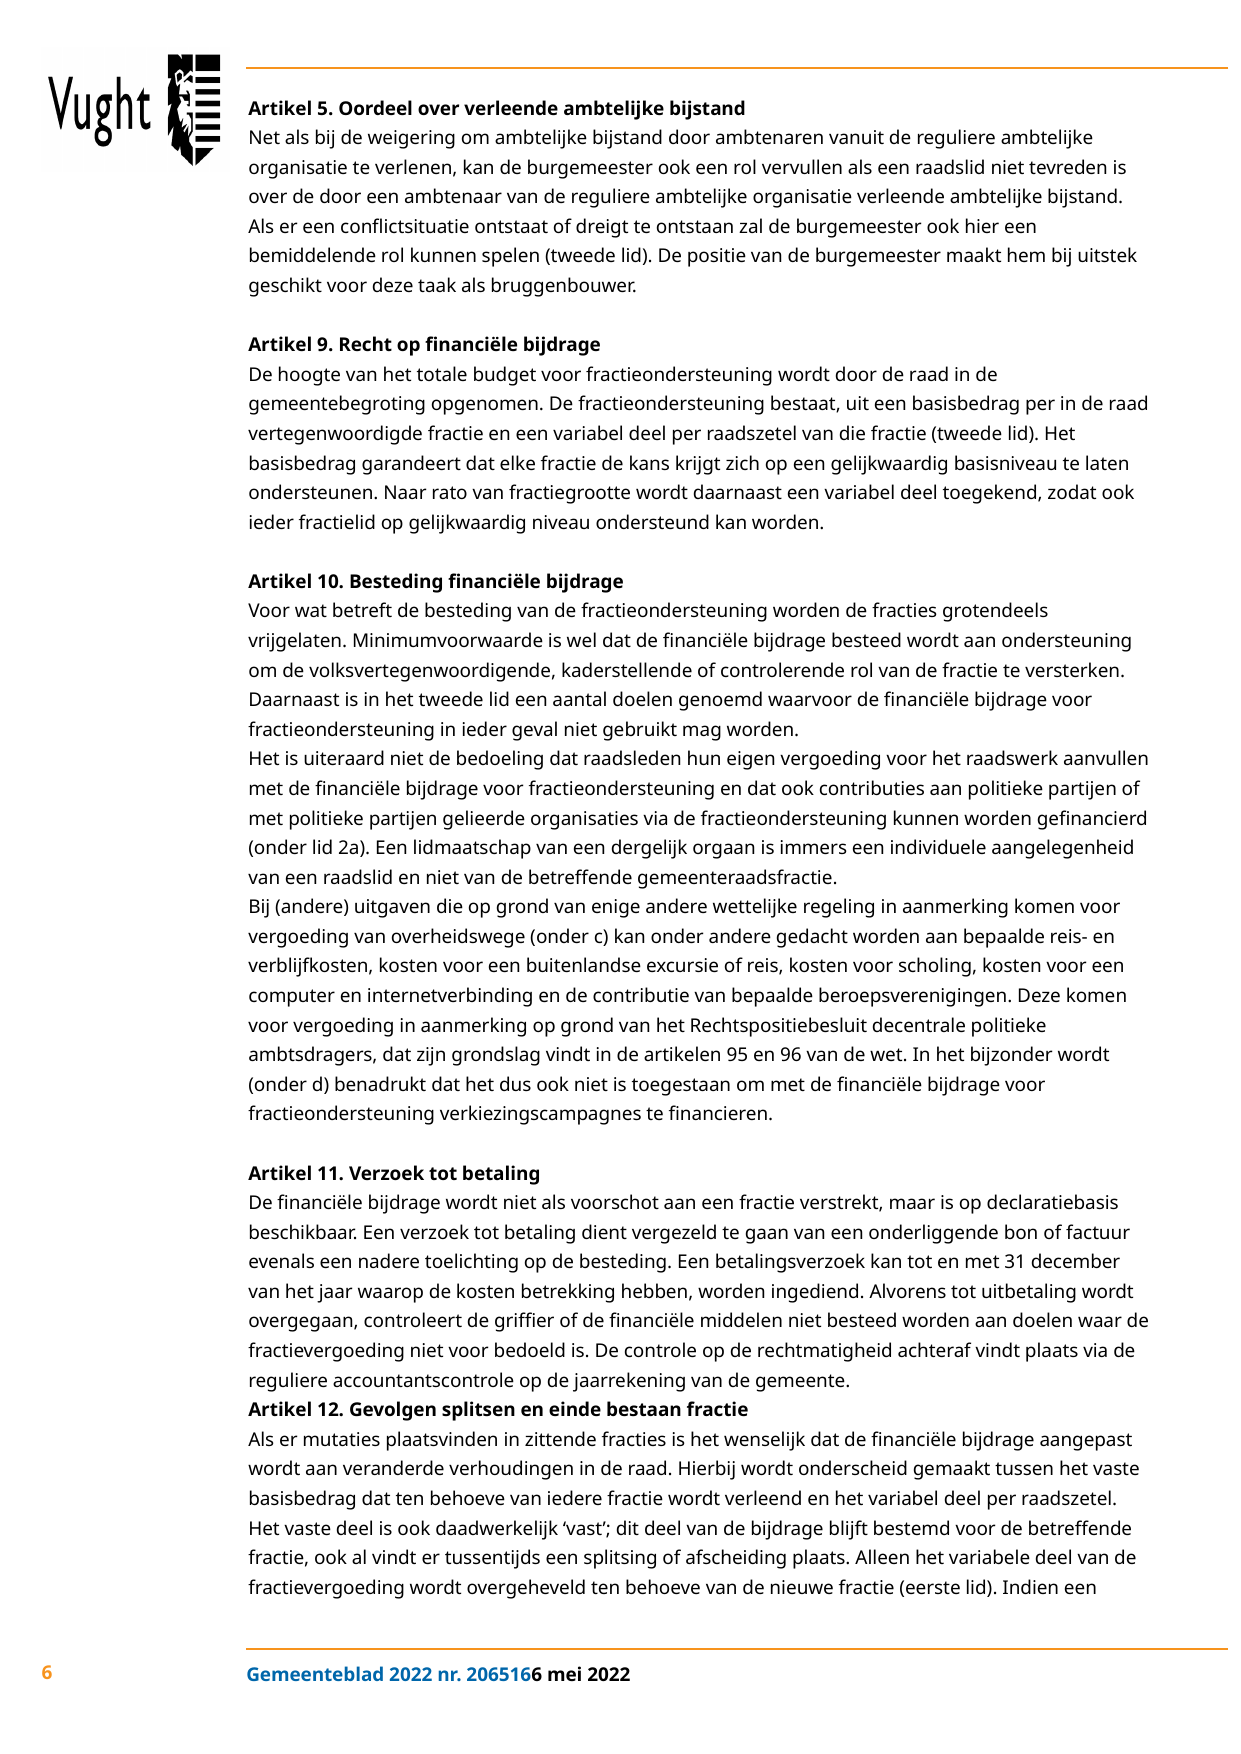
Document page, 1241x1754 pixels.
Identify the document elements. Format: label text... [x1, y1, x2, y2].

text De hoogte van het totale budget voor fractieondersteuning wordt door de raad in de gemeentebegroting opgenomen. De fractieondersteuning bestaat, uit een basisbedrag per in de raad vertegenwoordigde fractie en een variabel deel per raadszetel van die fractie (tweede lid). Het basisbedrag garandeert dat elke fractie de kans krijgt zich op een gelijkwaardig basisniveau te laten ondersteunen. Naar rato van fractiegrootte wordt daarnaast een variabel deel toegekend, zodat ook ieder fractielid op gelijkwaardig niveau ondersteund kan worden. [248, 361, 1152, 535]
text Artikel 11. Verzoek tot betaling [248, 1160, 1152, 1186]
text Bij (andere) uitgaven die op grond van enige andere wettelijke regeling in aanmerking komen voor vergoeding van overheidswege (onder c) kan onder andere gedacht worden aan bepaalde reis- en verblijfkosten, kosten voor een buitenlandse excursie of reis, kosten voor scholing, kosten voor een computer en internetverbinding en de contributie van bepaalde beroepsverenigingen. Deze komen voor vergoeding in aanmerking op grond van het Rechtspositiebesluit decentrale politieke ambtsdragers, dat zijn grondslag vindt in de artikelen 95 en 96 van de wet. In het bijzonder wordt (onder d) benadrukt dat het dus ook niet is toegestaan om met de financiële bijdrage voor fractieondersteuning verkiezingscampagnes te financieren. [248, 893, 1152, 1126]
text Artikel 9. Recht op financiële bijdrage [248, 331, 1152, 357]
text Artikel 10. Besteding financiële bijdrage [248, 568, 1152, 594]
text Artikel 12. Gevolgen splitsen en einde bestaan fractie [248, 1396, 1152, 1422]
text De financiële bijdrage wordt niet als voorschot aan een fractie verstrekt, maar is op declaratiebasis beschikbaar. Een verzoek tot betaling dient vergezeld te gaan van een onderliggende bon of factuur evenals een nadere toelichting op de besteding. Een betalingsverzoek kan tot en met 31 december van het jaar waarop de kosten betrekking hebben, worden ingediend. Alvorens tot uitbetaling wordt overgegaan, controleert de griffier of de financiële middelen niet besteed worden aan doelen waar de fractievergoeding niet voor bedoeld is. De controle op de rechtmatigheid achteraf vindt plaats via de reguliere accountantscontrole op de jaarrekening van de gemeente. [248, 1189, 1152, 1393]
text Als er mutaties plaatsvinden in zittende fracties is het wenselijk dat de financiële bijdrage aangepast wordt aan veranderde verhoudingen in de raad. Hierbij wordt onderscheid gemaakt tussen het vaste basisbedrag dat ten behoeve van iedere fractie wordt verleend en het variabel deel per raadszetel. Het vaste deel is ook daadwerkelijk ‘vast’; dit deel van de bijdrage blijft bestemd voor de betreffende fractie, ook al vindt er tussentijds een splitsing of afscheiding plaats. Alleen het variabele deel van de fractievergoeding wordt overgeheveld ten behoeve van de nieuwe fractie (eerste lid). Indien een [248, 1426, 1152, 1600]
text Net als bij de weigering om ambtelijke bijstand door ambtenaren vanuit de reguliere ambtelijke organisatie te verlenen, kan de burgemeester ook een rol vervullen als een raadslid niet tevreden is over de door een ambtenaar van de reguliere ambtelijke organisatie verleende ambtelijke bijstand. Als er een conflictsituatie ontstaat of dreigt te ontstaan zal de burgemeester ook hier een bemiddelende rol kunnen spelen (tweede lid). De positie van de burgemeester maakt hem bij uitstek geschikt voor deze taak als bruggenbouwer. [248, 124, 1152, 298]
text Artikel 5. Oordeel over verleende ambtelijke bijstand [248, 95, 1152, 121]
text Het is uiteraard niet de bedoeling dat raadsleden hun eigen vergoeding voor het raadswerk aanvullen met de financiële bijdrage voor fractieondersteuning en dat ook contributies aan politieke partijen of met politieke partijen gelieerde organisaties via de fractieondersteuning kunnen worden gefinancierd (onder lid 2a). Een lidmaatschap van een dergelijk orgaan is immers een individuele aangelegenheid van een raadslid en niet van de betreffende gemeenteraadsfractie. [248, 746, 1152, 890]
text Voor wat betreft de besteding van de fractieondersteuning worden de fracties grotendeels vrijgelaten. Minimumvoorwaarde is wel dat de financiële bijdrage besteed wordt aan ondersteuning om de volksvertegenwoordigende, kaderstellende of controlerende rol van de fractie te versterken. Daarnaast is in het tweede lid een aantal doelen genoemd waarvoor de financiële bijdrage voor fractieondersteuning in ieder geval niet gebruikt mag worden. [248, 598, 1152, 742]
picture [41, 47, 231, 172]
